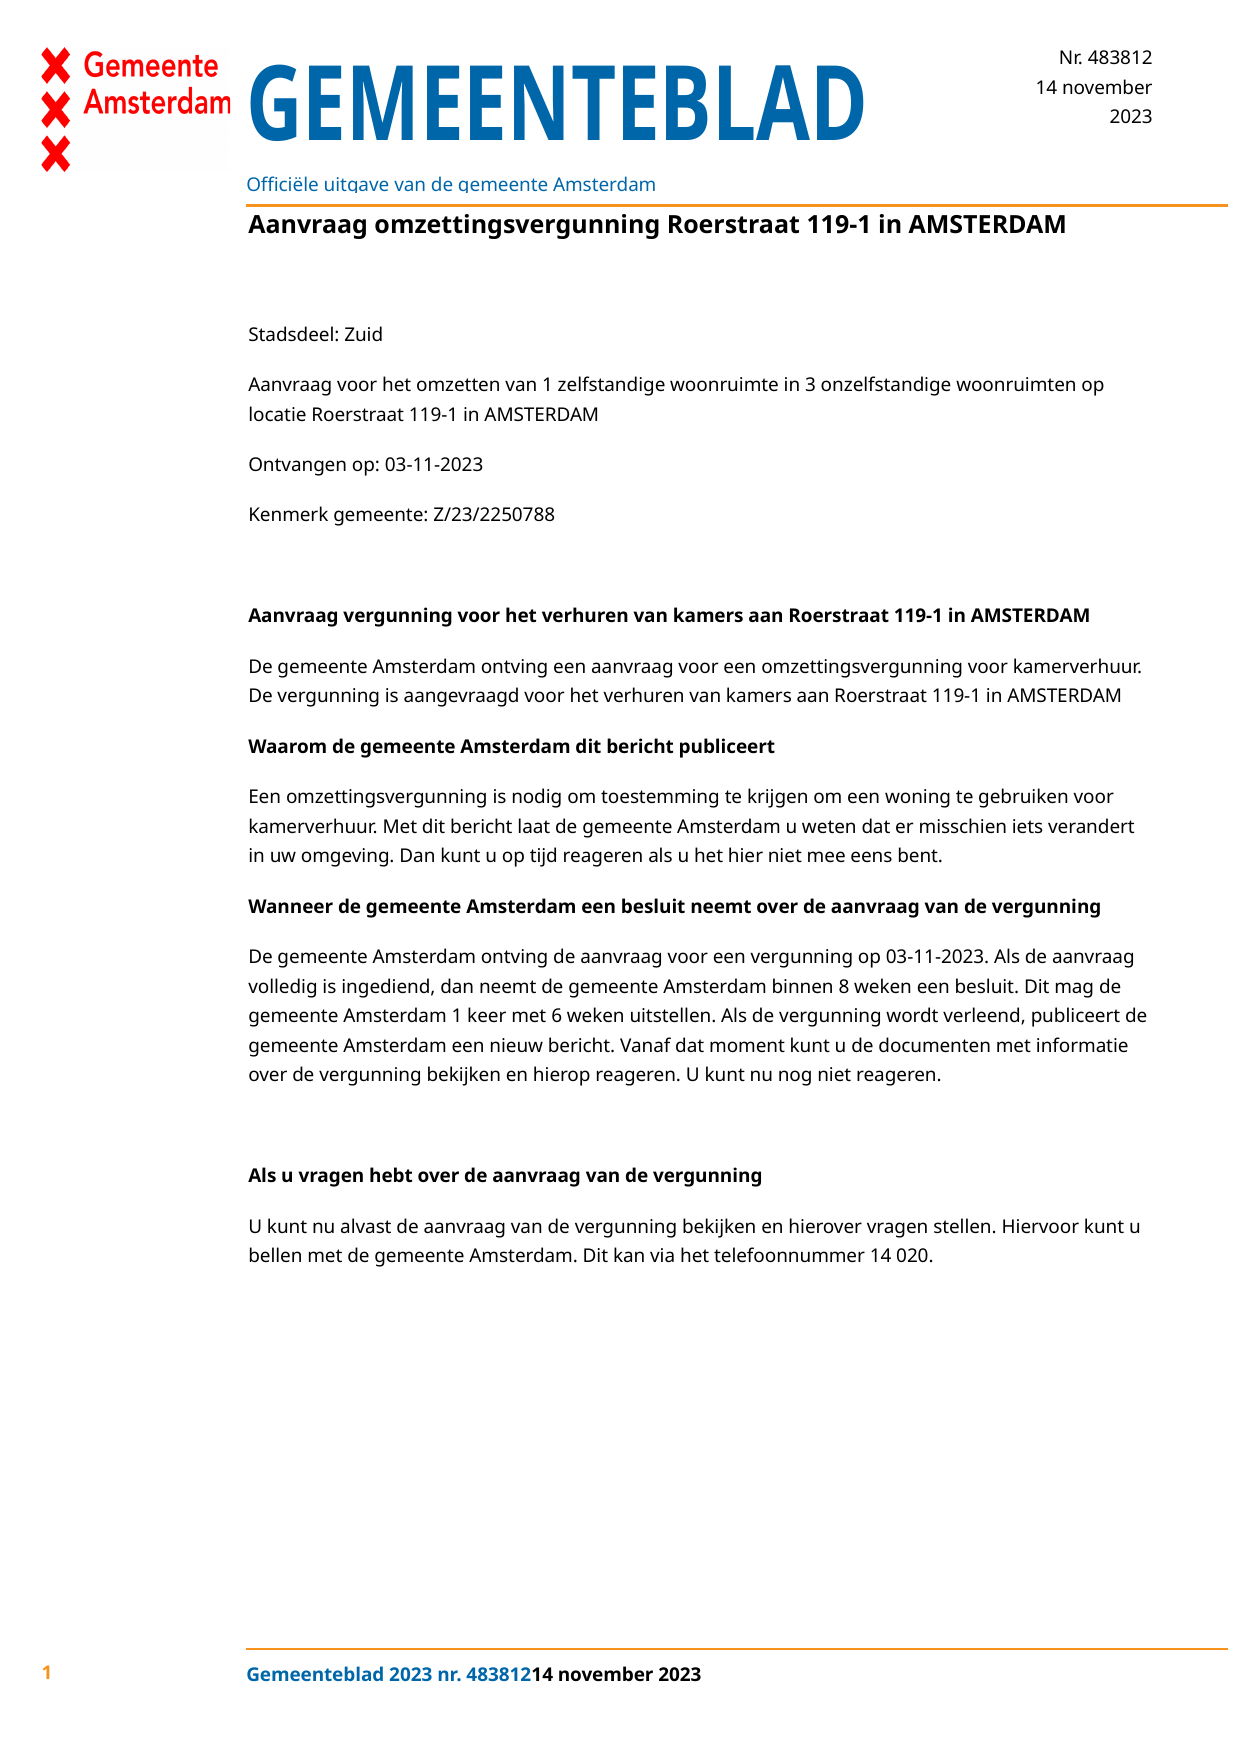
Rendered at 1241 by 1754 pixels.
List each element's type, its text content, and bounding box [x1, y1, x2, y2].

text Wanneer de gemeente Amsterdam een besluit neemt over de aanvraag van de vergunning [248, 893, 1152, 918]
text De gemeente Amsterdam ontving de aanvraag voor een vergunning op 03-11-2023. Als de aanvraag volledig is ingediend, dan neemt de gemeente Amsterdam binnen 8 weken een besluit. Dit mag de gemeente Amsterdam 1 keer met 6 weken uitstellen. Als de vergunning wordt verleend, publiceert de gemeente Amsterdam een nieuw bericht. Vanaf dat moment kunt u de documenten met informatie over de vergunning bekijken en hierop reageren. U kunt nu nog niet reageren. [248, 943, 1152, 1087]
text Aanvraag vergunning voor het verhuren van kamers aan Roerstraat 119-1 in AMSTERDAM [248, 602, 1152, 628]
picture [41, 47, 231, 172]
text Aanvraag omzettingsvergunning Roerstraat 119-1 in AMSTERDAM [248, 207, 1152, 241]
text Stadsdeel: Zuid [248, 321, 1152, 346]
text Als u vragen hebt over de aanvraag van de vergunning [248, 1162, 1152, 1188]
text Ontvangen op: 03-11-2023 [248, 451, 1152, 477]
text Een omzettingsvergunning is nodig om toestemming te krijgen om een woning te gebruiken voor kamerverhuur. Met dit bericht laat de gemeente Amsterdam u weten dat er misschien iets verandert in uw omgeving. Dan kunt u op tijd reageren als u het hier niet mee eens bent. [248, 783, 1152, 868]
text Kenmerk gemeente: Z/23/2250788 [248, 502, 1152, 527]
text U kunt nu alvast de aanvraag van de vergunning bekijken en hierover vragen stellen. Hiervoor kunt u bellen met de gemeente Amsterdam. Dit kan via het telefoonnummer 14 020. [248, 1213, 1152, 1268]
text Aanvraag voor het omzetten van 1 zelfstandige woonruimte in 3 onzelfstandige woonruimten op locatie Roerstraat 119-1 in AMSTERDAM [248, 371, 1152, 426]
text De gemeente Amsterdam ontving een aanvraag voor een omzettingsvergunning voor kamerverhuur. De vergunning is aangevraagd voor het verhuren van kamers aan Roerstraat 119-1 in AMSTERDAM [248, 653, 1152, 708]
text Waarom de gemeente Amsterdam dit bericht publiceert [248, 733, 1152, 758]
